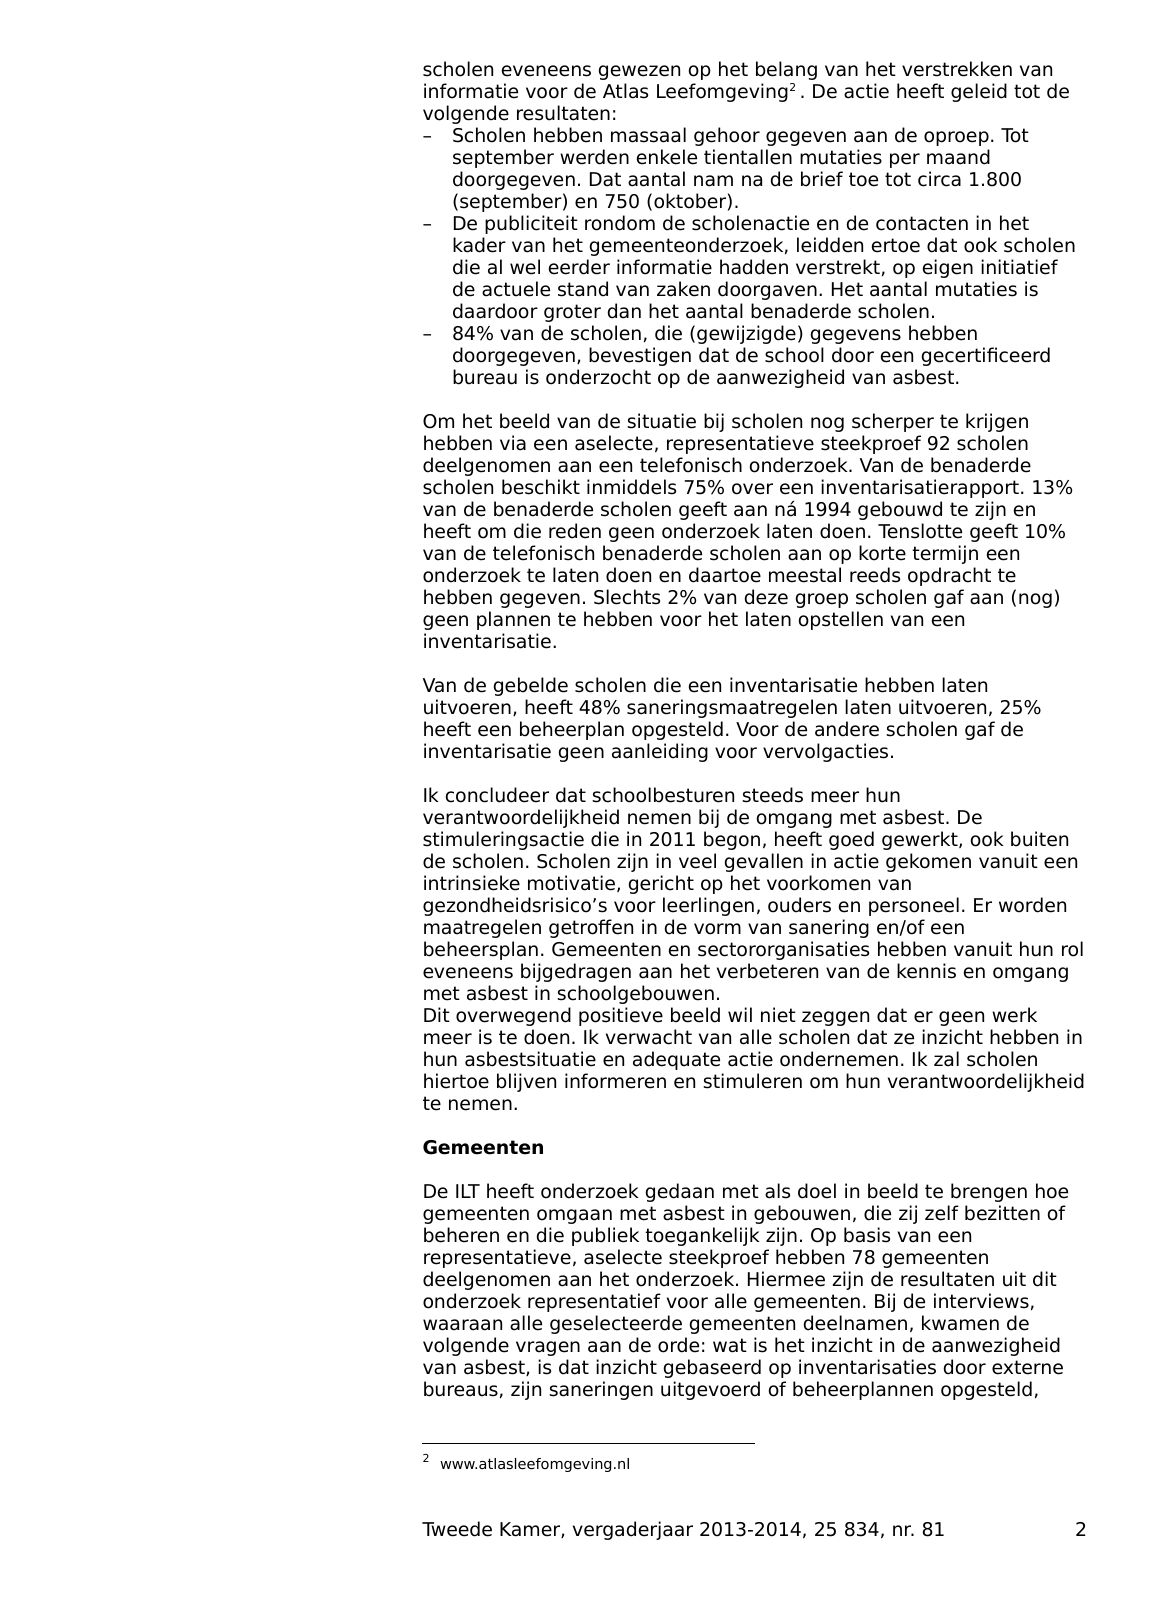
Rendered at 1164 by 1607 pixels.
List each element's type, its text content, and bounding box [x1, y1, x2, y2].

text Van de gebelde scholen die een inventarisatie hebben laten uitvoeren, heeft 48% saneringsmaatregelen laten uitvoeren, 25% heeft een beheerplan opgesteld. Voor de andere scholen gaf de inventarisatie geen aanleiding voor vervolgacties. [422, 675, 1087, 763]
text Ik concludeer dat schoolbesturen steeds meer hun verantwoordelijkheid nemen bij de omgang met asbest. De stimuleringsactie die in 2011 begon, heeft goed gewerkt, ook buiten de scholen. Scholen zijn in veel gevallen in actie gekomen vanuit een intrinsieke motivatie, gericht op het voorkomen van gezondheidsrisico’s voor leerlingen, ouders en personeel. Er worden maatregelen getroffen in de vorm van sanering en/of een beheersplan. Gemeenten en sectororganisaties hebben vanuit hun rol eveneens bijgedragen aan het verbeteren van de kennis en omgang met asbest in schoolgebouwen. [422, 785, 1087, 1005]
text www.atlasleefomgeving.nl [422, 1452, 1087, 1474]
text Om het beeld van de situatie bij scholen nog scherper te krijgen hebben via een aselecte, representatieve steekproef 92 scholen deelgenomen aan een telefonisch onderzoek. Van de benaderde scholen beschikt inmiddels 75% over een inventarisatierapport. 13% van de benaderde scholen geeft aan ná 1994 gebouwd te zijn en heeft om die reden geen onderzoek laten doen. Tenslotte geeft 10% van de telefonisch benaderde scholen aan op korte termijn een onderzoek te laten doen en daartoe meestal reeds opdracht te hebben gegeven. Slechts 2% van deze groep scholen gaf aan (nog) geen plannen te hebben voor het laten opstellen van een inventarisatie. [422, 411, 1087, 653]
text – Scholen hebben massaal gehoor gegeven aan de oproep. Tot september werden enkele tientallen mutaties per maand doorgegeven. Dat aantal nam na de brief toe tot circa 1.800 (september) en 750 (oktober). [422, 125, 1087, 213]
text – 84% van de scholen, die (gewijzigde) gegevens hebben doorgegeven, bevestigen dat de school door een gecertificeerd bureau is onderzocht op de aanwezigheid van asbest. [422, 323, 1087, 389]
subtitle Gemeenten [422, 1137, 1087, 1159]
text Dit overwegend positieve beeld wil niet zeggen dat er geen werk meer is te doen. Ik verwacht van alle scholen dat ze inzicht hebben in hun asbestsituatie en adequate actie ondernemen. Ik zal scholen hiertoe blijven informeren en stimuleren om hun verantwoordelijkheid te nemen. [422, 1005, 1087, 1115]
text De ILT heeft onderzoek gedaan met als doel in beeld te brengen hoe gemeenten omgaan met asbest in gebouwen, die zij zelf bezitten of beheren en die publiek toegankelijk zijn. Op basis van een representatieve, aselecte steekproef hebben 78 gemeenten deelgenomen aan het onderzoek. Hiermee zijn de resultaten uit dit onderzoek representatief voor alle gemeenten. Bij de interviews, waaraan alle geselecteerde gemeenten deelnamen, kwamen de volgende vragen aan de orde: wat is het inzicht in de aanwezigheid van asbest, is dat inzicht gebaseerd op inventarisaties door externe bureaus, zijn saneringen uitgevoerd of beheerplannen opgesteld, [422, 1181, 1087, 1401]
text scholen eveneens gewezen op het belang van het verstrekken van informatie voor de Atlas Leefomgeving. De actie heeft geleid tot de volgende resultaten: [422, 59, 1087, 125]
text – De publiciteit rondom de scholenactie en de contacten in het kader van het gemeenteonderzoek, leidden ertoe dat ook scholen die al wel eerder informatie hadden verstrekt, op eigen initiatief de actuele stand van zaken doorgaven. Het aantal mutaties is daardoor groter dan het aantal benaderde scholen. [422, 213, 1087, 323]
